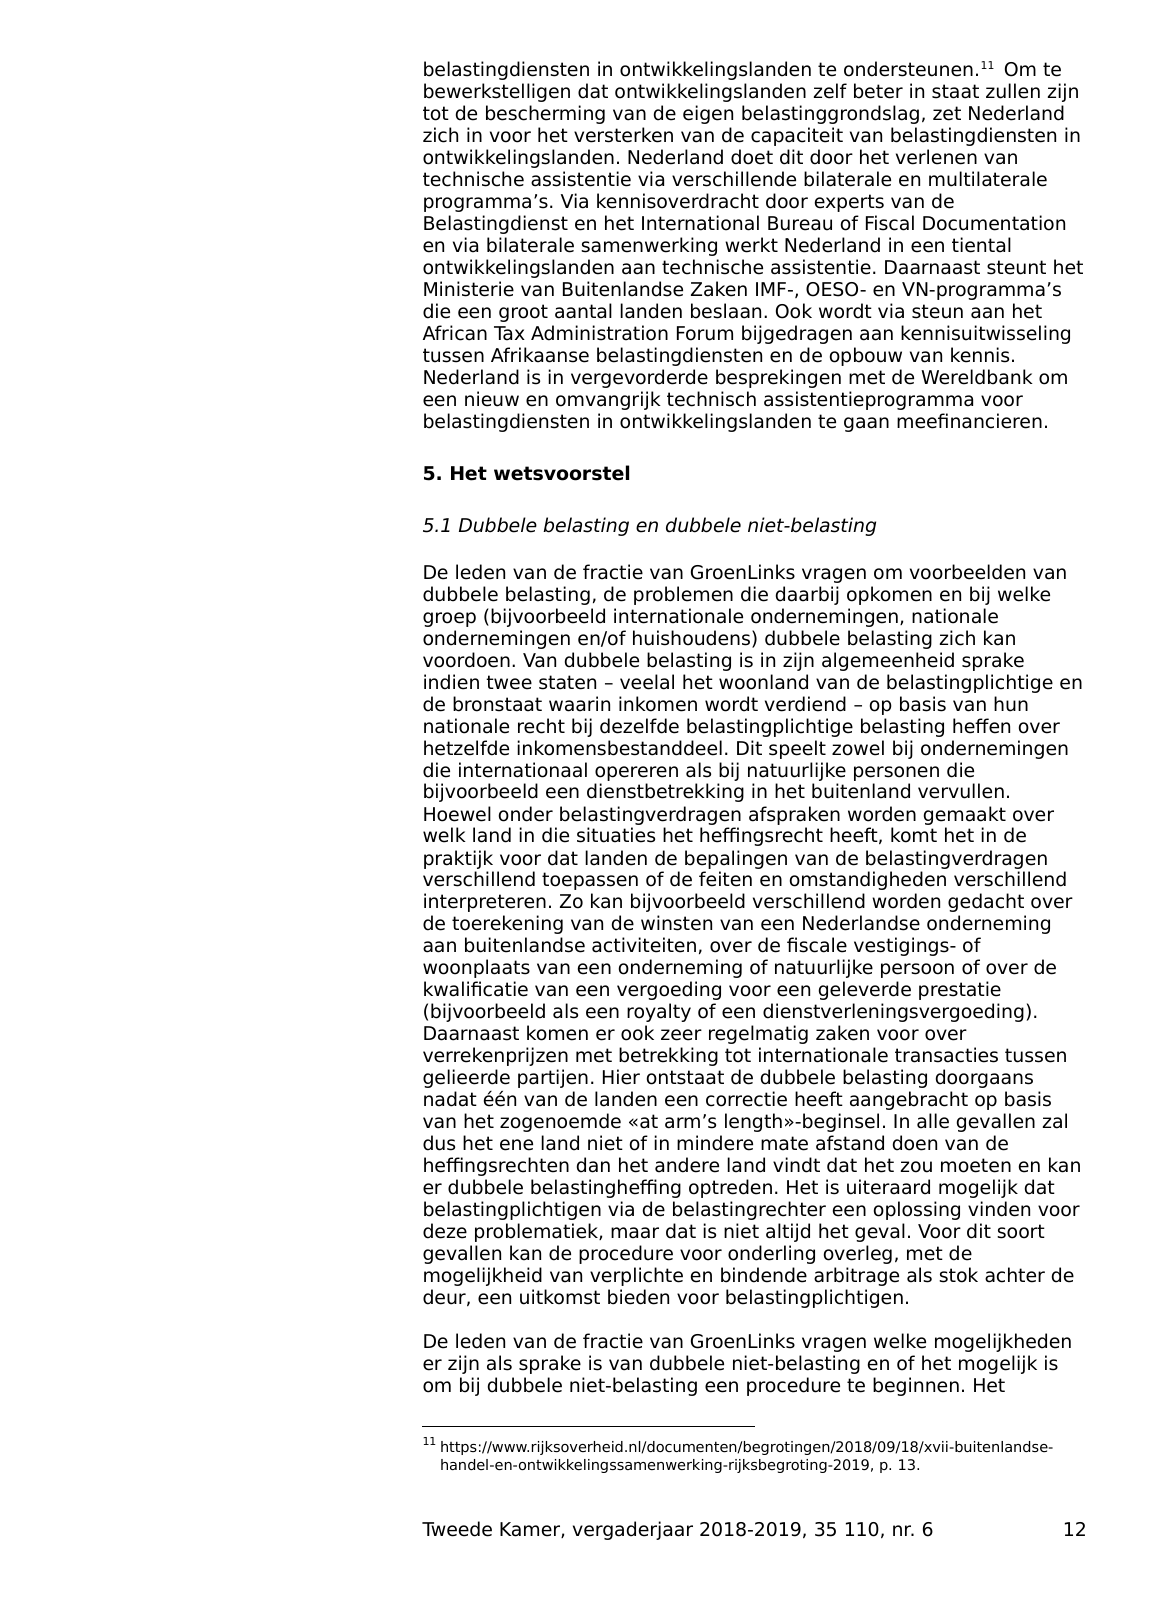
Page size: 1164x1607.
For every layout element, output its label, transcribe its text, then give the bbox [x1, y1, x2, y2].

text De leden van de fractie van GroenLinks vragen om voorbeelden van dubbele belasting, de problemen die daarbij opkomen en bij welke groep (bijvoorbeeld internationale ondernemingen, nationale ondernemingen en/of huishoudens) dubbele belasting zich kan voordoen. Van dubbele belasting is in zijn algemeenheid sprake indien twee staten – veelal het woonland van de belastingplichtige en de bronstaat waarin inkomen wordt verdiend – op basis van hun nationale recht bij dezelfde belastingplichtige belasting heffen over hetzelfde inkomensbestanddeel. Dit speelt zowel bij ondernemingen die internationaal opereren als bij natuurlijke personen die bijvoorbeeld een dienstbetrekking in het buitenland vervullen. Hoewel onder belastingverdragen afspraken worden gemaakt over welk land in die situaties het heffingsrecht heeft, komt het in de praktijk voor dat landen de bepalingen van de belastingverdragen verschillend toepassen of de feiten en omstandigheden verschillend interpreteren. Zo kan bijvoorbeeld verschillend worden gedacht over de toerekening van de winsten van een Nederlandse onderneming aan buitenlandse activiteiten, over de fiscale vestigings- of woonplaats van een onderneming of natuurlijke persoon of over de kwalificatie van een vergoeding voor een geleverde prestatie (bijvoorbeeld als een royalty of een dienstverleningsvergoeding). Daarnaast komen er ook zeer regelmatig zaken voor over verrekenprijzen met betrekking tot internationale transacties tussen gelieerde partijen. Hier ontstaat de dubbele belasting doorgaans nadat één van de landen een correctie heeft aangebracht op basis van het zogenoemde «at arm’s length»-beginsel. In alle gevallen zal dus het ene land niet of in mindere mate afstand doen van de heffingsrechten dan het andere land vindt dat het zou moeten en kan er dubbele belastingheffing optreden. Het is uiteraard mogelijk dat belastingplichtigen via de belastingrechter een oplossing vinden voor deze problematiek, maar dat is niet altijd het geval. Voor dit soort gevallen kan de procedure voor onderling overleg, met de mogelijkheid van verplichte en bindende arbitrage als stok achter de deur, een uitkomst bieden voor belastingplichtigen. [422, 562, 1087, 1309]
text belastingdiensten in ontwikkelingslanden te ondersteunen. Om te bewerkstelligen dat ontwikkelingslanden zelf beter in staat zullen zijn tot de bescherming van de eigen belastinggrondslag, zet Nederland zich in voor het versterken van de capaciteit van belastingdiensten in ontwikkelingslanden. Nederland doet dit door het verlenen van technische assistentie via verschillende bilaterale en multilaterale programma’s. Via kennisoverdracht door experts van de Belastingdienst en het International Bureau of Fiscal Documentation en via bilaterale samenwerking werkt Nederland in een tiental ontwikkelingslanden aan technische assistentie. Daarnaast steunt het Ministerie van Buitenlandse Zaken IMF-, OESO- en VN-programma’s die een groot aantal landen beslaan. Ook wordt via steun aan het African Tax Administration Forum bijgedragen aan kennisuitwisseling tussen Afrikaanse belastingdiensten en de opbouw van kennis. Nederland is in vergevorderde besprekingen met de Wereldbank om een nieuw en omvangrijk technisch assistentieprogramma voor belastingdiensten in ontwikkelingslanden te gaan meefinancieren. [422, 59, 1087, 433]
subtitle 5. Het wetsvoorstel [422, 463, 1087, 485]
text https://www.rijksoverheid.nl/documenten/begrotingen/2018/09/18/xvii-buitenlandse-handel-en-ontwikkelingssamenwerking-rijksbegroting-2019, p. 13. [422, 1435, 1087, 1474]
subtitle 5.1 Dubbele belasting en dubbele niet-belasting [422, 515, 1087, 537]
text De leden van de fractie van GroenLinks vragen welke mogelijkheden er zijn als sprake is van dubbele niet-belasting en of het mogelijk is om bij dubbele niet-belasting een procedure te beginnen. Het [422, 1331, 1087, 1397]
